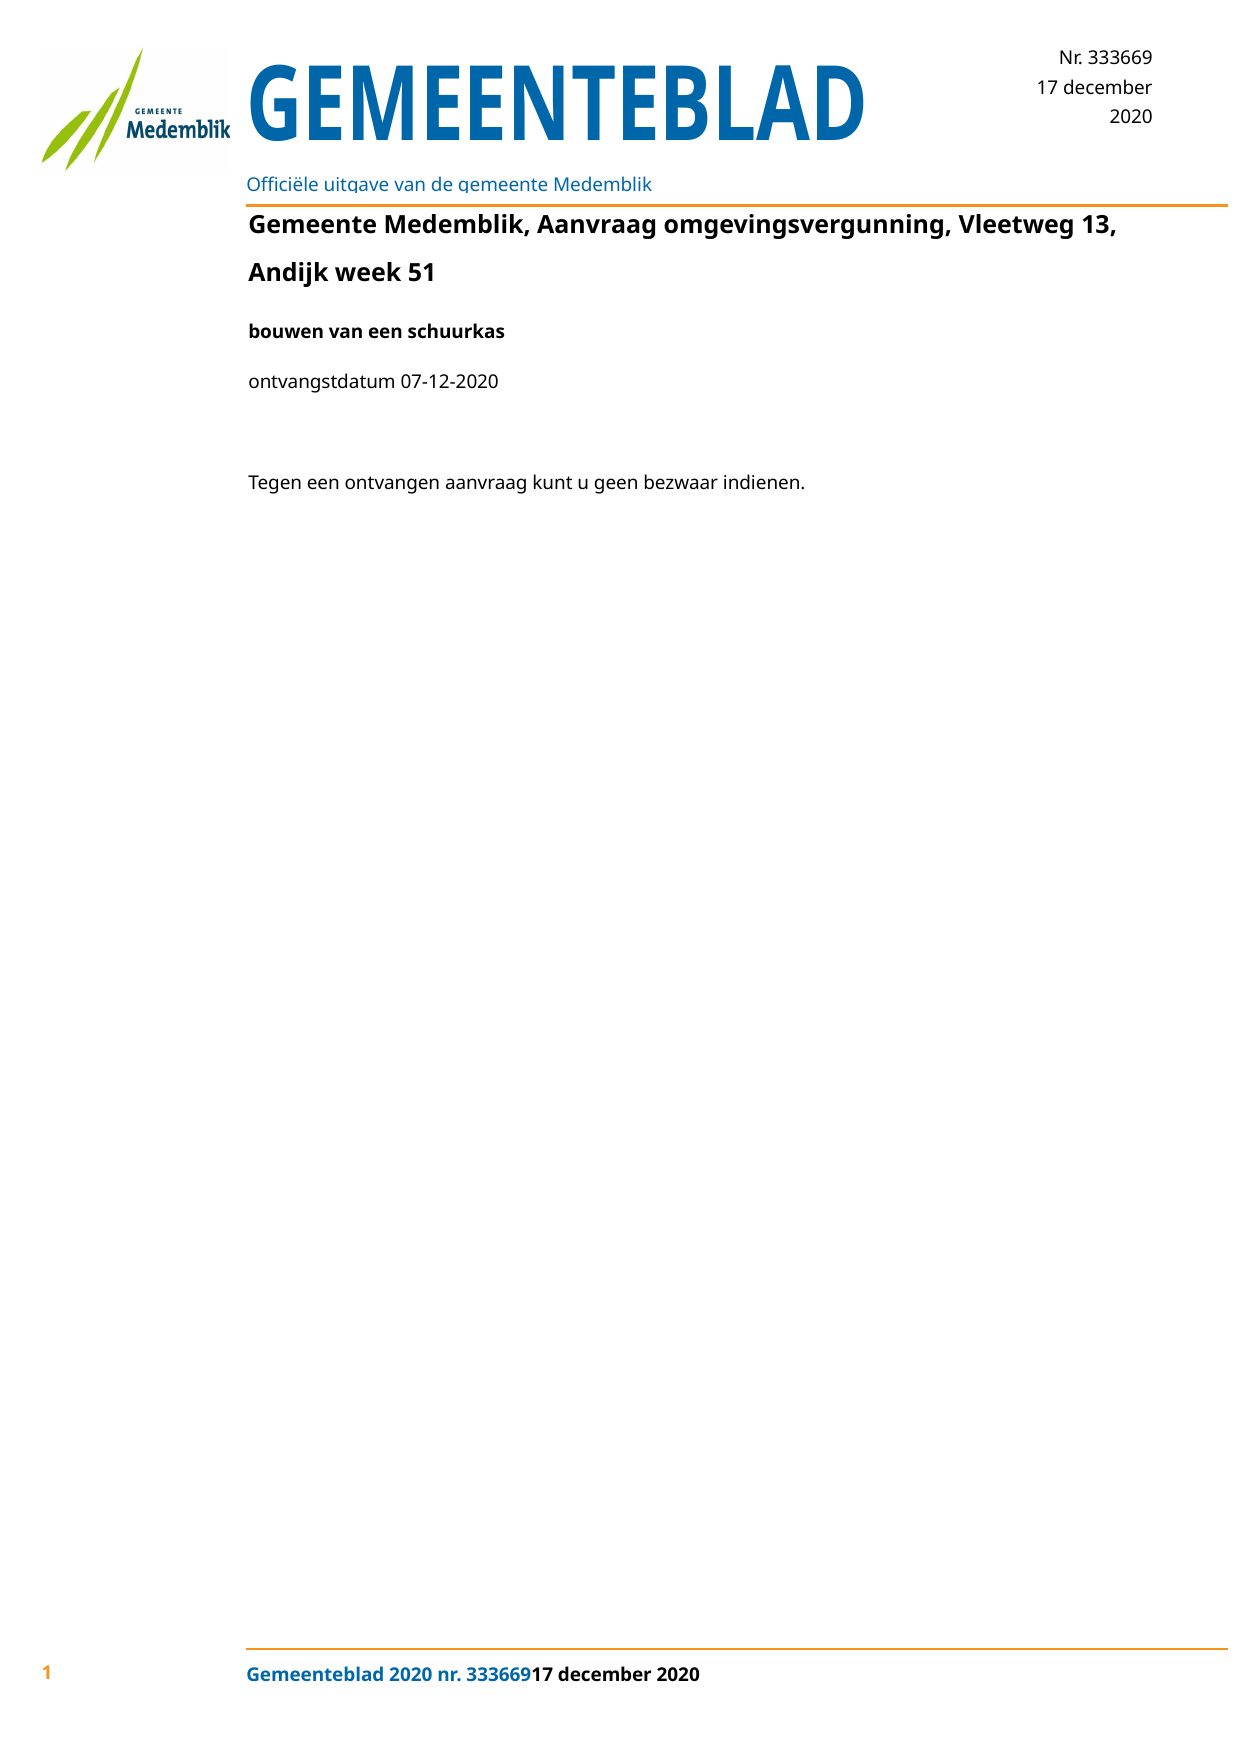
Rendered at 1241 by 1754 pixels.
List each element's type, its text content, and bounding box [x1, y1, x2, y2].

text Gemeente Medemblik, Aanvraag omgevingsvergunning, Vleetweg 13, Andijk week 51 [248, 207, 1152, 288]
picture [41, 47, 231, 172]
text Tegen een ontvangen aanvraag kunt u geen bezwaar indienen. [248, 469, 1152, 495]
text bouwen van een schuurkas [248, 318, 1152, 344]
text ontvangstdatum 07-12-2020 [248, 368, 1152, 394]
